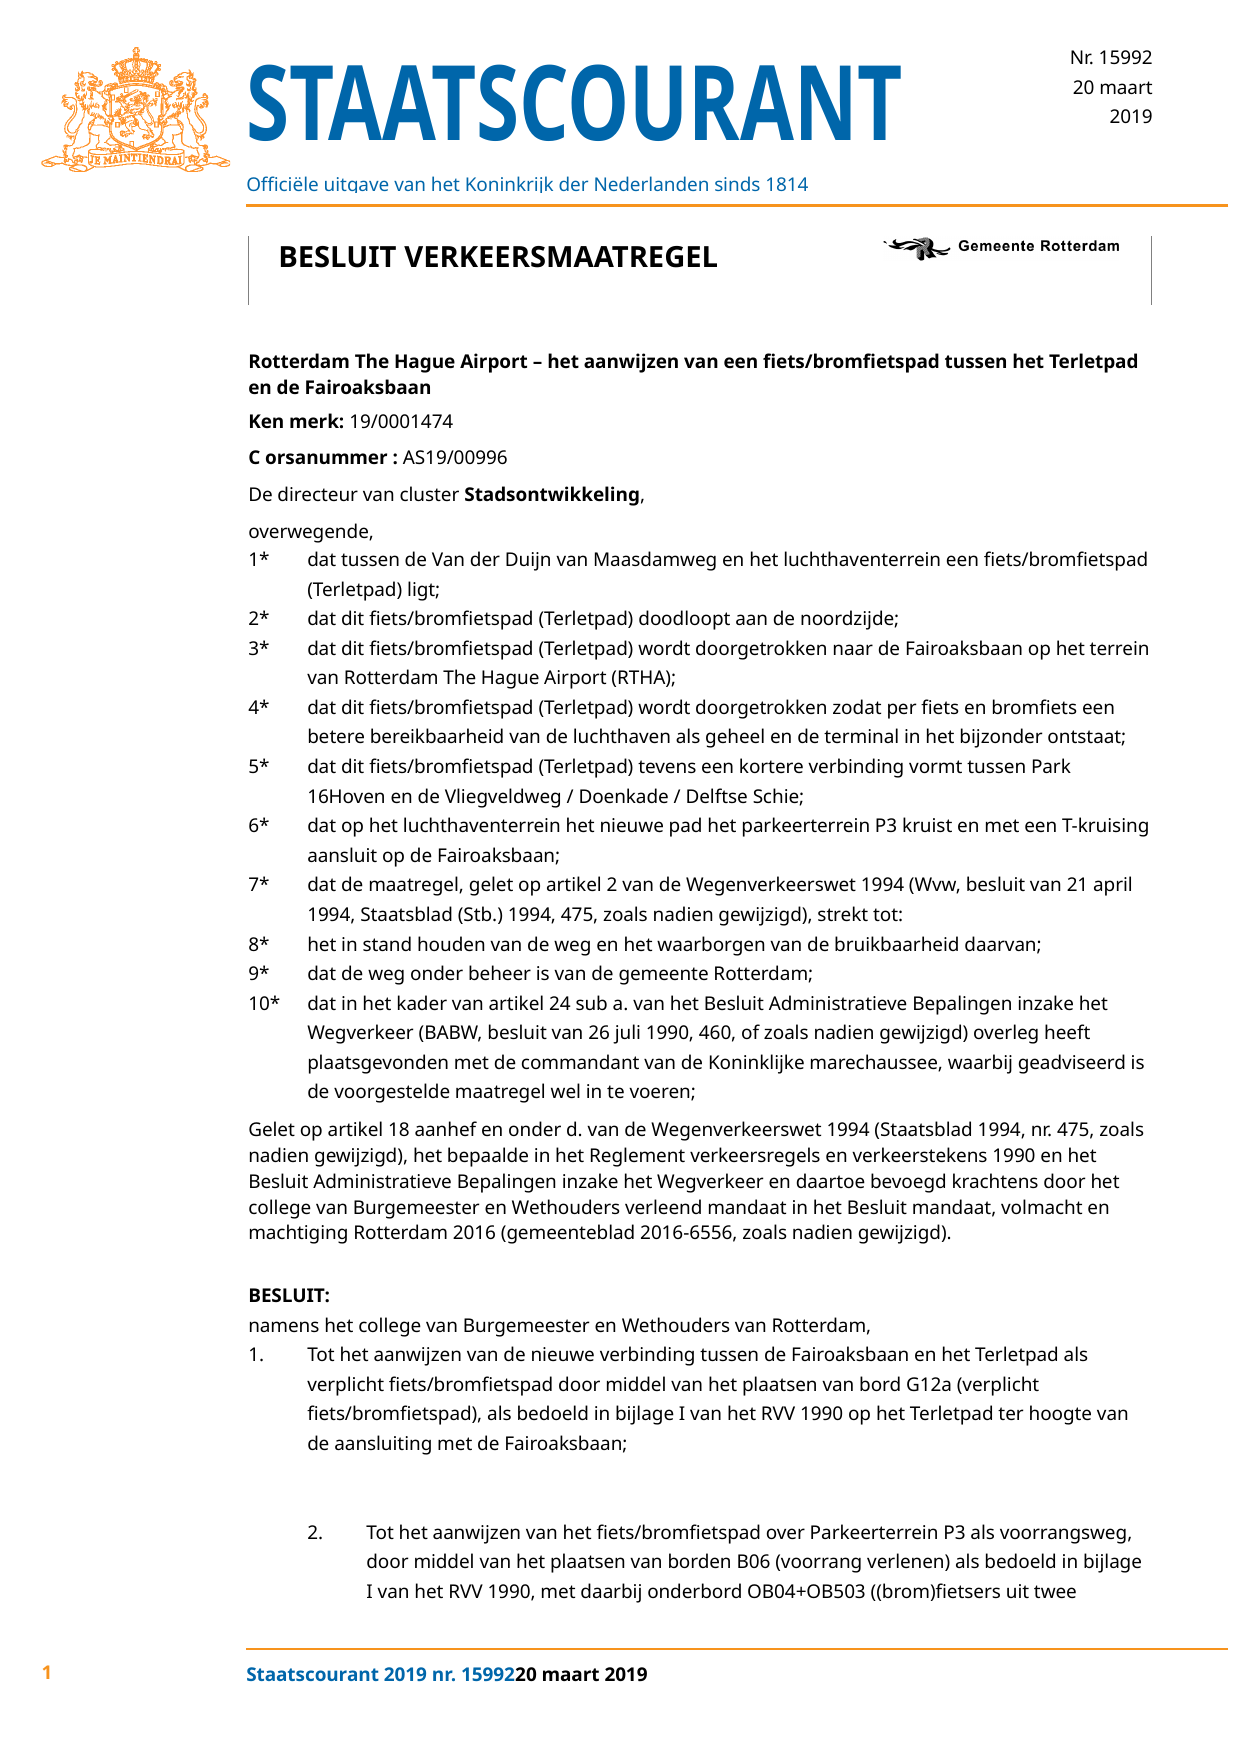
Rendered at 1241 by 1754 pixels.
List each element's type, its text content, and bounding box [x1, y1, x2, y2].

table_header BESLUIT VERKEERSMAATREGEL [249, 236, 850, 305]
list het in stand houden van de weg en het waarborgen van de bruikbaarheid daarvan; [248, 931, 1152, 957]
text Rotterdam The Hague Airport – het aanwijzen van een fiets/bromfietspad tussen het Terletpad en de Fairoaksbaan [248, 348, 1152, 399]
text overwegende, [248, 518, 1152, 544]
list dat dit fiets/bromfietspad (Terletpad) wordt doorgetrokken naar de Fairoaksbaan op het terrein van Rotterdam The Hague Airport (RTHA); [248, 635, 1152, 690]
text Gelet op artikel 18 aanhef en onder d. van de Wegenverkeerswet 1994 (Staatsblad 1994, nr. 475, zoals nadien gewijzigd), het bepaalde in het Reglement verkeersregels en verkeerstekens 1990 en het Besluit Administratieve Bepalingen inzake het Wegverkeer en daartoe bevoegd krachtens door het college van Burgemeester en Wethouders verleend mandaat in het Besluit mandaat, volmacht en machtiging Rotterdam 2016 (gemeenteblad 2016-6556, zoals nadien gewijzigd). [248, 1117, 1152, 1245]
text namens het college van Burgemeester en Wethouders van Rotterdam, [248, 1312, 1152, 1338]
list dat de maatregel, gelet op artikel 2 van de Wegenverkeerswet 1994 (Wvw, besluit van 21 april 1994, Staatsblad (Stb.) 1994, 475, zoals nadien gewijzigd), strekt tot: [248, 872, 1152, 927]
list Tot het aanwijzen van de nieuwe verbinding tussen de Fairoaksbaan en het Terletpad als verplicht fiets/bromfietspad door middel van het plaatsen van bord G12a (verplicht fiets/bromfietspad), als bedoeld in bijlage I van het RVV 1990 op het Terletpad ter hoogte van de aansluiting met de Fairoaksbaan; [248, 1341, 1152, 1456]
list dat dit fiets/bromfietspad (Terletpad) tevens een kortere verbinding vormt tussen Park 16Hoven en de Vliegveldweg / Doenkade / Delftse Schie; [248, 753, 1152, 809]
picture [882, 236, 1119, 261]
text Ken merk: 19/0001474 [248, 408, 1152, 434]
list dat in het kader van artikel 24 sub a. van het Besluit Administratieve Bepalingen inzake het Wegverkeer (BABW, besluit van 26 juli 1990, 460, of zoals nadien gewijzigd) overleg heeft plaatsgevonden met de commandant van de Koninklijke marechaussee, waarbij geadviseerd is de voorgestelde maatregel wel in te voeren; [248, 990, 1152, 1104]
list dat dit fiets/bromfietspad (Terletpad) doodloopt aan de noordzijde; [248, 605, 1152, 631]
table_header [850, 236, 1151, 305]
text BESLUIT: [248, 1282, 1152, 1308]
list dat op het luchthaventerrein het nieuwe pad het parkeerterrein P3 kruist en met een T-kruising aansluit op de Fairoaksbaan; [248, 812, 1152, 868]
text C orsanummer : AS19/00996 [248, 444, 1152, 470]
list Tot het aanwijzen van het fiets/bromfietspad over Parkeerterrein P3 als voorrangsweg, door middel van het plaatsen van borden B06 (voorrang verlenen) als bedoeld in bijlage I van het RVV 1990, met daarbij onderbord OB04+OB503 ((brom)fietsers uit twee [307, 1519, 1152, 1604]
list dat dit fiets/bromfietspad (Terletpad) wordt doorgetrokken zodat per fiets en bromfiets een betere bereikbaarheid van de luchthaven als geheel en de terminal in het bijzonder ontstaat; [248, 694, 1152, 749]
picture [41, 47, 231, 172]
list dat tussen de Van der Duijn van Maasdamweg en het luchthaventerrein een fiets/bromfietspad (Terletpad) ligt; [248, 546, 1152, 602]
text De directeur van cluster Stadsontwikkeling, [248, 481, 1152, 507]
list dat de weg onder beheer is van de gemeente Rotterdam; [248, 960, 1152, 986]
